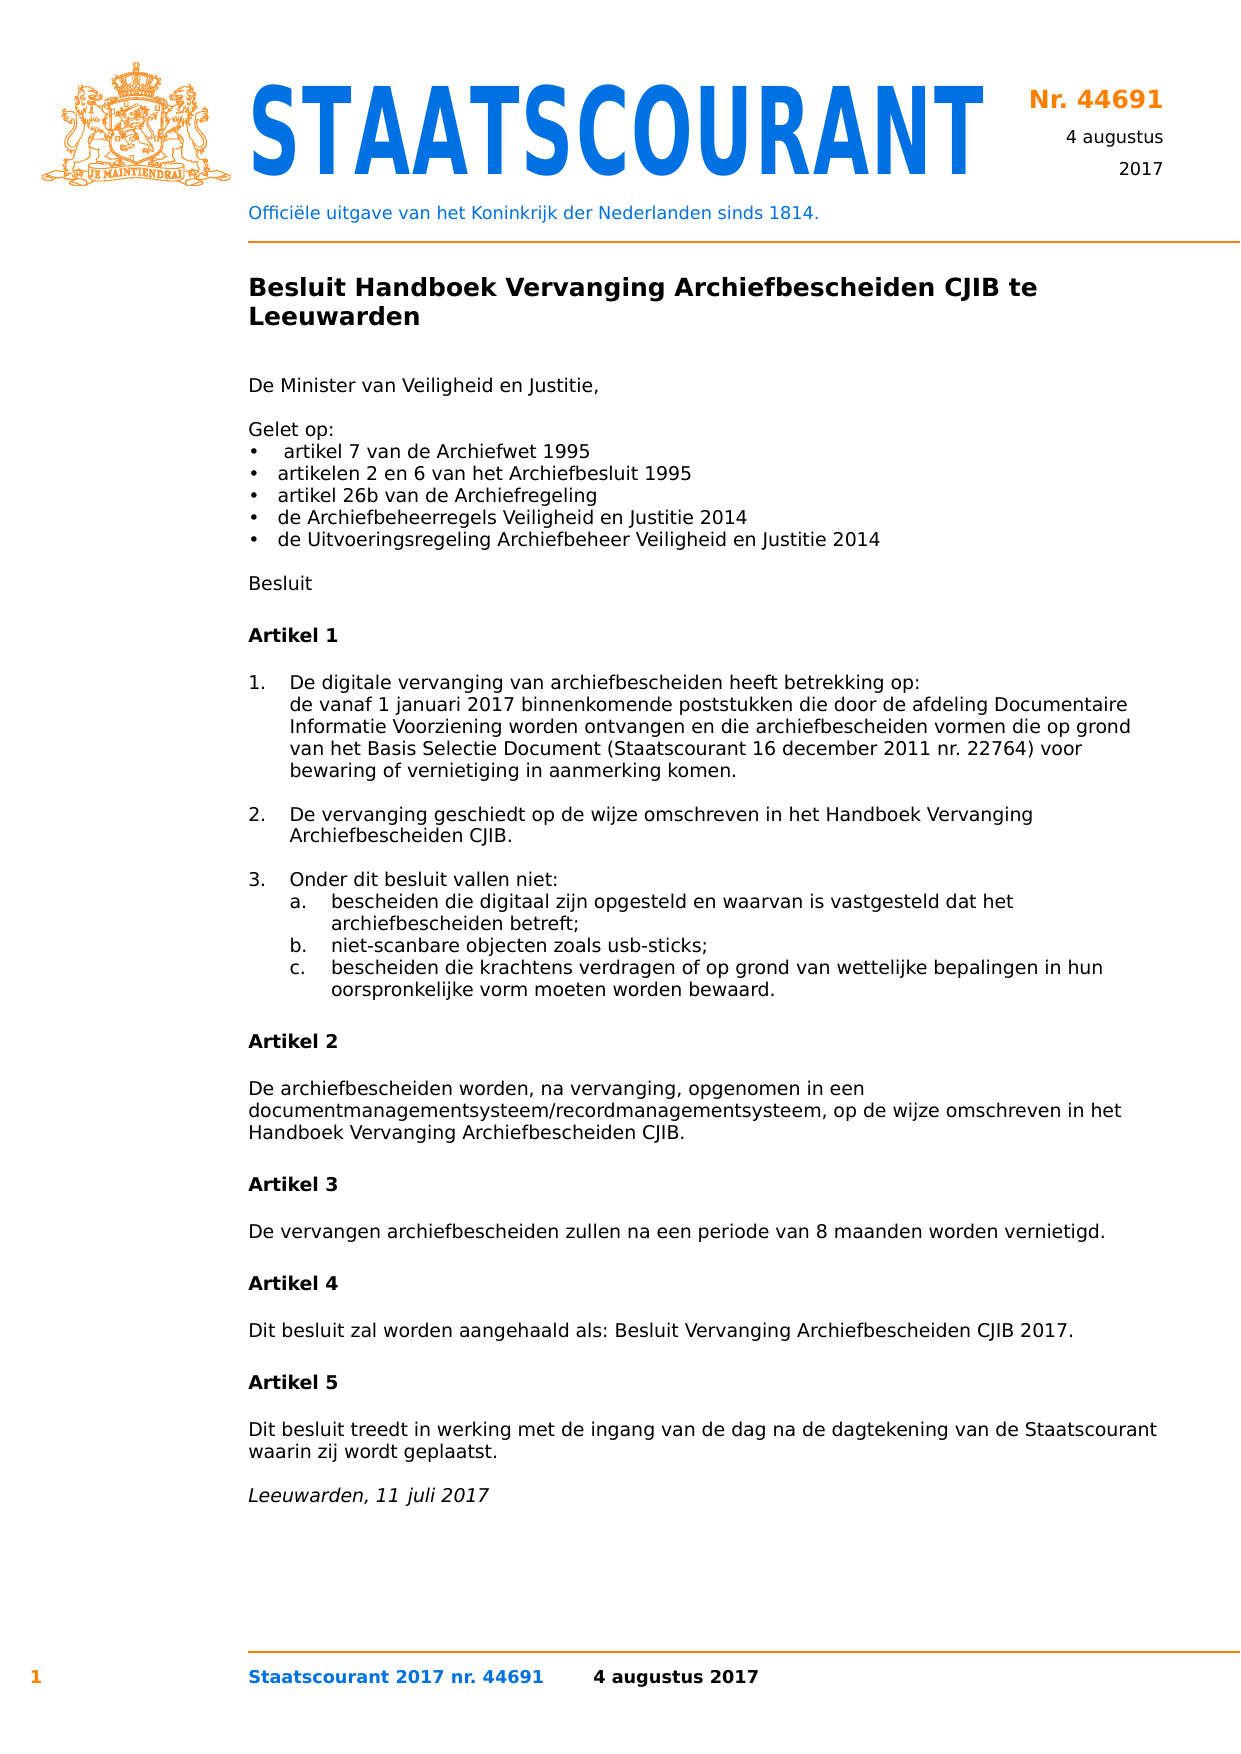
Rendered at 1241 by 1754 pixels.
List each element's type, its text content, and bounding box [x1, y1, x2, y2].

text a. bescheiden die digitaal zijn opgesteld en waarvan is vastgesteld dat het archiefbescheiden betreft; [289, 891, 1163, 935]
text De archiefbescheiden worden, na vervanging, opgenomen in een documentmanagementsysteem/recordmanagementsysteem, op de wijze omschreven in het Handboek Vervanging Archiefbescheiden CJIB. [248, 1078, 1163, 1144]
text c. bescheiden die krachtens verdragen of op grond van wettelijke bepalingen in hun oorspronkelijke vorm moeten worden bewaard. [289, 957, 1163, 1001]
text Leeuwarden, 11 juli 2017 [248, 1485, 1163, 1507]
text Dit besluit treedt in werking met de ingang van de dag na de dagtekening van de Staatscourant waarin zij wordt geplaatst. [248, 1419, 1163, 1463]
picture [41, 62, 231, 186]
text de vanaf 1 januari 2017 binnenkomende poststukken die door de afdeling Documentaire Informatie Voorziening worden ontvangen en die archiefbescheiden vormen die op grond van het Basis Selectie Document (Staatscourant 16 december 2011 nr. 22764) voor bewaring of vernietiging in aanmerking komen. [289, 694, 1163, 782]
text • de Uitvoeringsregeling Archiefbeheer Veiligheid en Justitie 2014 [248, 529, 1163, 551]
text Besluit [248, 573, 1163, 595]
table_cell Officiële uitgave van het Koninkrijk der Nederlanden sinds 1814. [248, 203, 1240, 241]
table_cell 2017 [998, 153, 1240, 203]
text Gelet op: [248, 419, 1163, 441]
subtitle Artikel 4 [248, 1273, 1163, 1295]
text 1. De digitale vervanging van archiefbescheiden heeft betrekking op: [248, 672, 1163, 694]
text De Minister van Veiligheid en Justitie, [248, 375, 1163, 397]
text Dit besluit zal worden aangehaald als: Besluit Vervanging Archiefbescheiden CJIB 2017. [248, 1320, 1163, 1342]
subtitle Artikel 3 [248, 1174, 1163, 1196]
text 3. Onder dit besluit vallen niet: [248, 869, 1163, 891]
text • artikelen 2 en 6 van het Archiefbesluit 1995 [248, 463, 1163, 485]
text • artikel 26b van de Archiefregeling [248, 485, 1163, 507]
text • de Archiefbeheerregels Veiligheid en Justitie 2014 [248, 507, 1163, 529]
text 2. De vervanging geschiedt op de wijze omschreven in het Handboek Vervanging Archiefbescheiden CJIB. [248, 803, 1163, 847]
table_header Nr. 44691 [998, 62, 1240, 121]
text • artikel 7 van de Archiefwet 1995 [248, 441, 1163, 463]
subtitle Artikel 5 [248, 1372, 1163, 1394]
subtitle Artikel 1 [248, 625, 1163, 647]
table_header [25, 62, 248, 241]
table_header STAATSCOURANT [248, 62, 998, 203]
table_cell 4 augustus [998, 121, 1240, 153]
text b. niet-scanbare objecten zoals usb-sticks; [289, 935, 1163, 957]
subtitle Artikel 2 [248, 1031, 1163, 1053]
subtitle Besluit Handboek Vervanging Archiefbescheiden CJIB te Leeuwarden [248, 273, 1163, 331]
text De vervangen archiefbescheiden zullen na een periode van 8 maanden worden vernietigd. [248, 1221, 1163, 1243]
